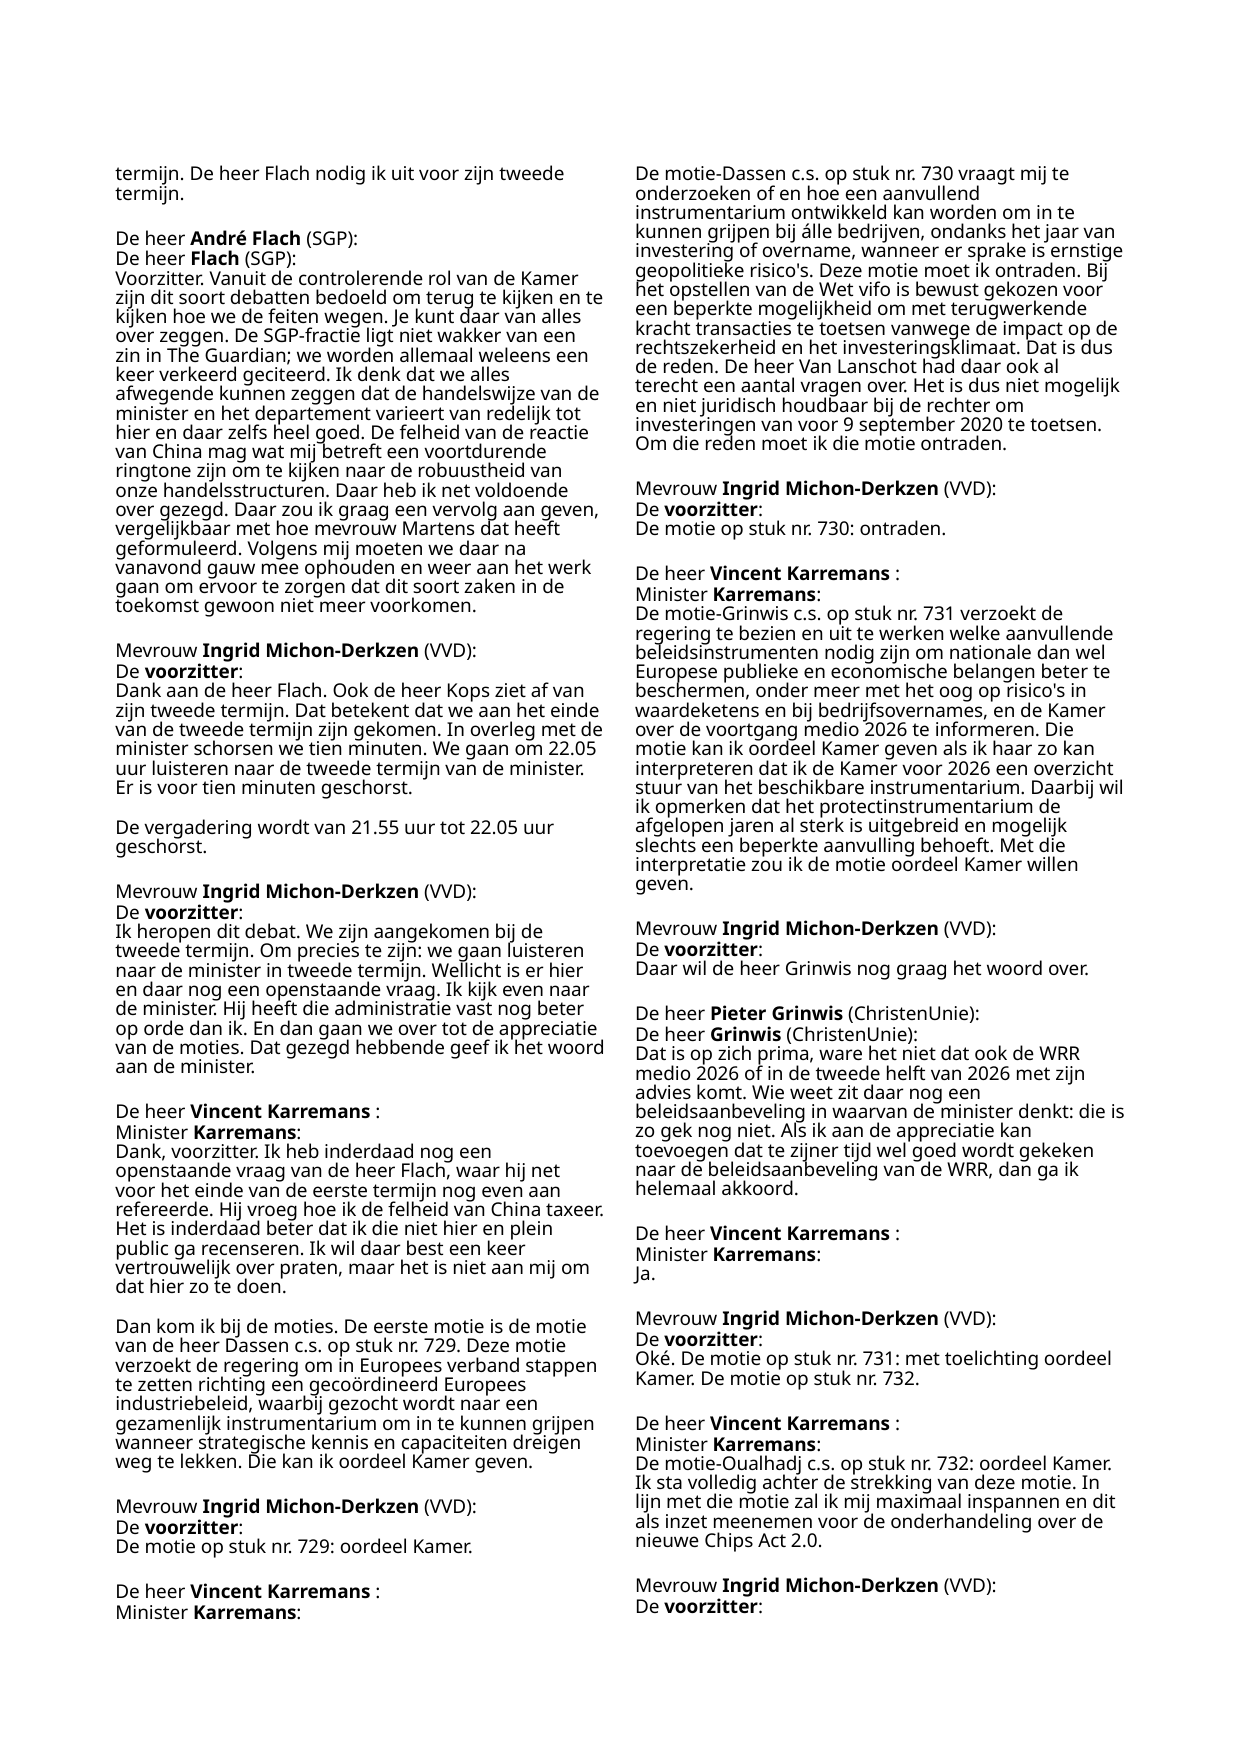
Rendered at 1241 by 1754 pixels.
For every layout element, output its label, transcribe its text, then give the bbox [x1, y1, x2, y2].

text Mevrouw Ingrid Michon-Derkzen (VVD): [115, 637, 605, 663]
text De heer Vincent Karremans : [635, 560, 1125, 586]
text Daar wil de heer Grinwis nog graag het woord over. [635, 960, 1125, 979]
text De heer Vincent Karremans : [635, 1220, 1125, 1246]
text Dank aan de heer Flach. Ook de heer Kops ziet af van zijn tweede termijn. Dat betekent dat we aan het einde van de tweede termijn zijn gekomen. In overleg met de minister schorsen we tien minuten. We gaan om 22.05 uur luisteren naar de tweede termijn van de minister. Er is voor tien minuten geschorst. [115, 682, 605, 798]
text Minister Karremans: [635, 1436, 1125, 1455]
text De heer Grinwis (ChristenUnie): [635, 1026, 1125, 1045]
text De vergadering wordt van 21.55 uur tot 22.05 uur geschorst. [115, 819, 605, 857]
text De motie op stuk nr. 729: oordeel Kamer. [115, 1538, 605, 1557]
text De heer Vincent Karremans : [115, 1578, 605, 1604]
text Minister Karremans: [115, 1124, 605, 1143]
text Minister Karremans: [635, 1246, 1125, 1265]
text De heer Pieter Grinwis (ChristenUnie): [635, 1000, 1125, 1026]
text termijn. De heer Flach nodig ik uit voor zijn tweede termijn. [115, 165, 605, 204]
text De motie op stuk nr. 730: ontraden. [635, 520, 1125, 539]
text De heer André Flach (SGP): [115, 225, 605, 250]
text De motie-Grinwis c.s. op stuk nr. 731 verzoekt de regering te bezien en uit te werken welke aanvullende beleidsinstrumenten nodig zijn om nationale dan wel Europese publieke en economische belangen beter te beschermen, onder meer met het oog op risico's in waardeketens en bij bedrijfsovernames, en de Kamer over de voortgang medio 2026 te informeren. Die motie kan ik oordeel Kamer geven als ik haar zo kan interpreteren dat ik de Kamer voor 2026 een overzicht stuur van het beschikbare instrumentarium. Daarbij wil ik opmerken dat het protectinstrumentarium de afgelopen jaren al sterk is uitgebreid en mogelijk slechts een beperkte aanvulling behoeft. Met die interpretatie zou ik de motie oordeel Kamer willen geven. [635, 605, 1125, 894]
text Ik heropen dit debat. We zijn aangekomen bij de tweede termijn. Om precies te zijn: we gaan luisteren naar de minister in tweede termijn. Wellicht is er hier en daar nog een openstaande vraag. Ik kijk even naar de minister. Hij heeft die administratie vast nog beter op orde dan ik. En dan gaan we over tot de appreciatie van de moties. Dat gezegd hebbende geef ik het woord aan de minister. [115, 923, 605, 1077]
text De motie-Oualhadj c.s. op stuk nr. 732: oordeel Kamer. Ik sta volledig achter de strekking van deze motie. In lijn met die motie zal ik mij maximaal inspannen en dit als inzet meenemen voor de onderhandeling over de nieuwe Chips Act 2.0. [635, 1455, 1125, 1551]
text Mevrouw Ingrid Michon-Derkzen (VVD): [635, 1572, 1125, 1598]
text Mevrouw Ingrid Michon-Derkzen (VVD): [635, 1305, 1125, 1331]
text Oké. De motie op stuk nr. 731: met toelichting oordeel Kamer. De motie op stuk nr. 732. [635, 1350, 1125, 1389]
text De voorzitter: [115, 904, 605, 923]
text De voorzitter: [115, 1519, 605, 1538]
text Dank, voorzitter. Ik heb inderdaad nog een openstaande vraag van de heer Flach, waar hij net voor het einde van de eerste termijn nog even aan refereerde. Hij vroeg hoe ik de felheid van China taxeer. Het is inderdaad beter dat ik die niet hier en plein public ga recenseren. Ik wil daar best een keer vertrouwelijk over praten, maar het is niet aan mij om dat hier zo te doen. [115, 1143, 605, 1297]
text Mevrouw Ingrid Michon-Derkzen (VVD): [635, 915, 1125, 941]
text De voorzitter: [635, 501, 1125, 520]
text Minister Karremans: [115, 1604, 605, 1623]
text Mevrouw Ingrid Michon-Derkzen (VVD): [635, 475, 1125, 501]
text Mevrouw Ingrid Michon-Derkzen (VVD): [115, 1493, 605, 1519]
text De voorzitter: [635, 1331, 1125, 1350]
text De heer Vincent Karremans : [635, 1410, 1125, 1436]
text De heer Flach (SGP): [115, 250, 605, 270]
text Mevrouw Ingrid Michon-Derkzen (VVD): [115, 878, 605, 904]
text Minister Karremans: [635, 586, 1125, 605]
text De heer Vincent Karremans : [115, 1098, 605, 1124]
text De voorzitter: [635, 941, 1125, 960]
text Dan kom ik bij de moties. De eerste motie is de motie van de heer Dassen c.s. op stuk nr. 729. Deze motie verzoekt de regering om in Europees verband stappen te zetten richting een gecoördineerd Europees industriebeleid, waarbij gezocht wordt naar een gezamenlijk instrumentarium om in te kunnen grijpen wanneer strategische kennis en capaciteiten dreigen weg te lekken. Die kan ik oordeel Kamer geven. [115, 1318, 605, 1472]
text Ja. [635, 1265, 1125, 1284]
text Dat is op zich prima, ware het niet dat ook de WRR medio 2026 of in de tweede helft van 2026 met zijn advies komt. Wie weet zit daar nog een beleidsaanbeveling in waarvan de minister denkt: die is zo gek nog niet. Als ik aan de appreciatie kan toevoegen dat te zijner tijd wel goed wordt gekeken naar de beleidsaanbeveling van de WRR, dan ga ik helemaal akkoord. [635, 1045, 1125, 1199]
text De motie-Dassen c.s. op stuk nr. 730 vraagt mij te onderzoeken of en hoe een aanvullend instrumentarium ontwikkeld kan worden om in te kunnen grijpen bij álle bedrijven, ondanks het jaar van investering of overname, wanneer er sprake is ernstige geopolitieke risico's. Deze motie moet ik ontraden. Bij het opstellen van de Wet vifo is bewust gekozen voor een beperkte mogelijkheid om met terugwerkende kracht transacties te toetsen vanwege de impact op de rechtszekerheid en het investeringsklimaat. Dat is dus de reden. De heer Van Lanschot had daar ook al terecht een aantal vragen over. Het is dus niet mogelijk en niet juridisch houdbaar bij de rechter om investeringen van voor 9 september 2020 te toetsen. Om die reden moet ik die motie ontraden. [635, 165, 1125, 454]
text Voorzitter. Vanuit de controlerende rol van de Kamer zijn dit soort debatten bedoeld om terug te kijken en te kijken hoe we de feiten wegen. Je kunt daar van alles over zeggen. De SGP-fractie ligt niet wakker van een zin in The Guardian; we worden allemaal weleens een keer verkeerd geciteerd. Ik denk dat we alles afwegende kunnen zeggen dat de handelswijze van de minister en het departement varieert van redelijk tot hier en daar zelfs heel goed. De felheid van de reactie van China mag wat mij betreft een voortdurende ringtone zijn om te kijken naar de robuustheid van onze handelsstructuren. Daar heb ik net voldoende over gezegd. Daar zou ik graag een vervolg aan geven, vergelijkbaar met hoe mevrouw Martens dat heeft geformuleerd. Volgens mij moeten we daar na vanavond gauw mee ophouden en weer aan het werk gaan om ervoor te zorgen dat dit soort zaken in de toekomst gewoon niet meer voorkomen. [115, 270, 605, 617]
text De voorzitter: [635, 1598, 1125, 1617]
text De voorzitter: [115, 663, 605, 682]
